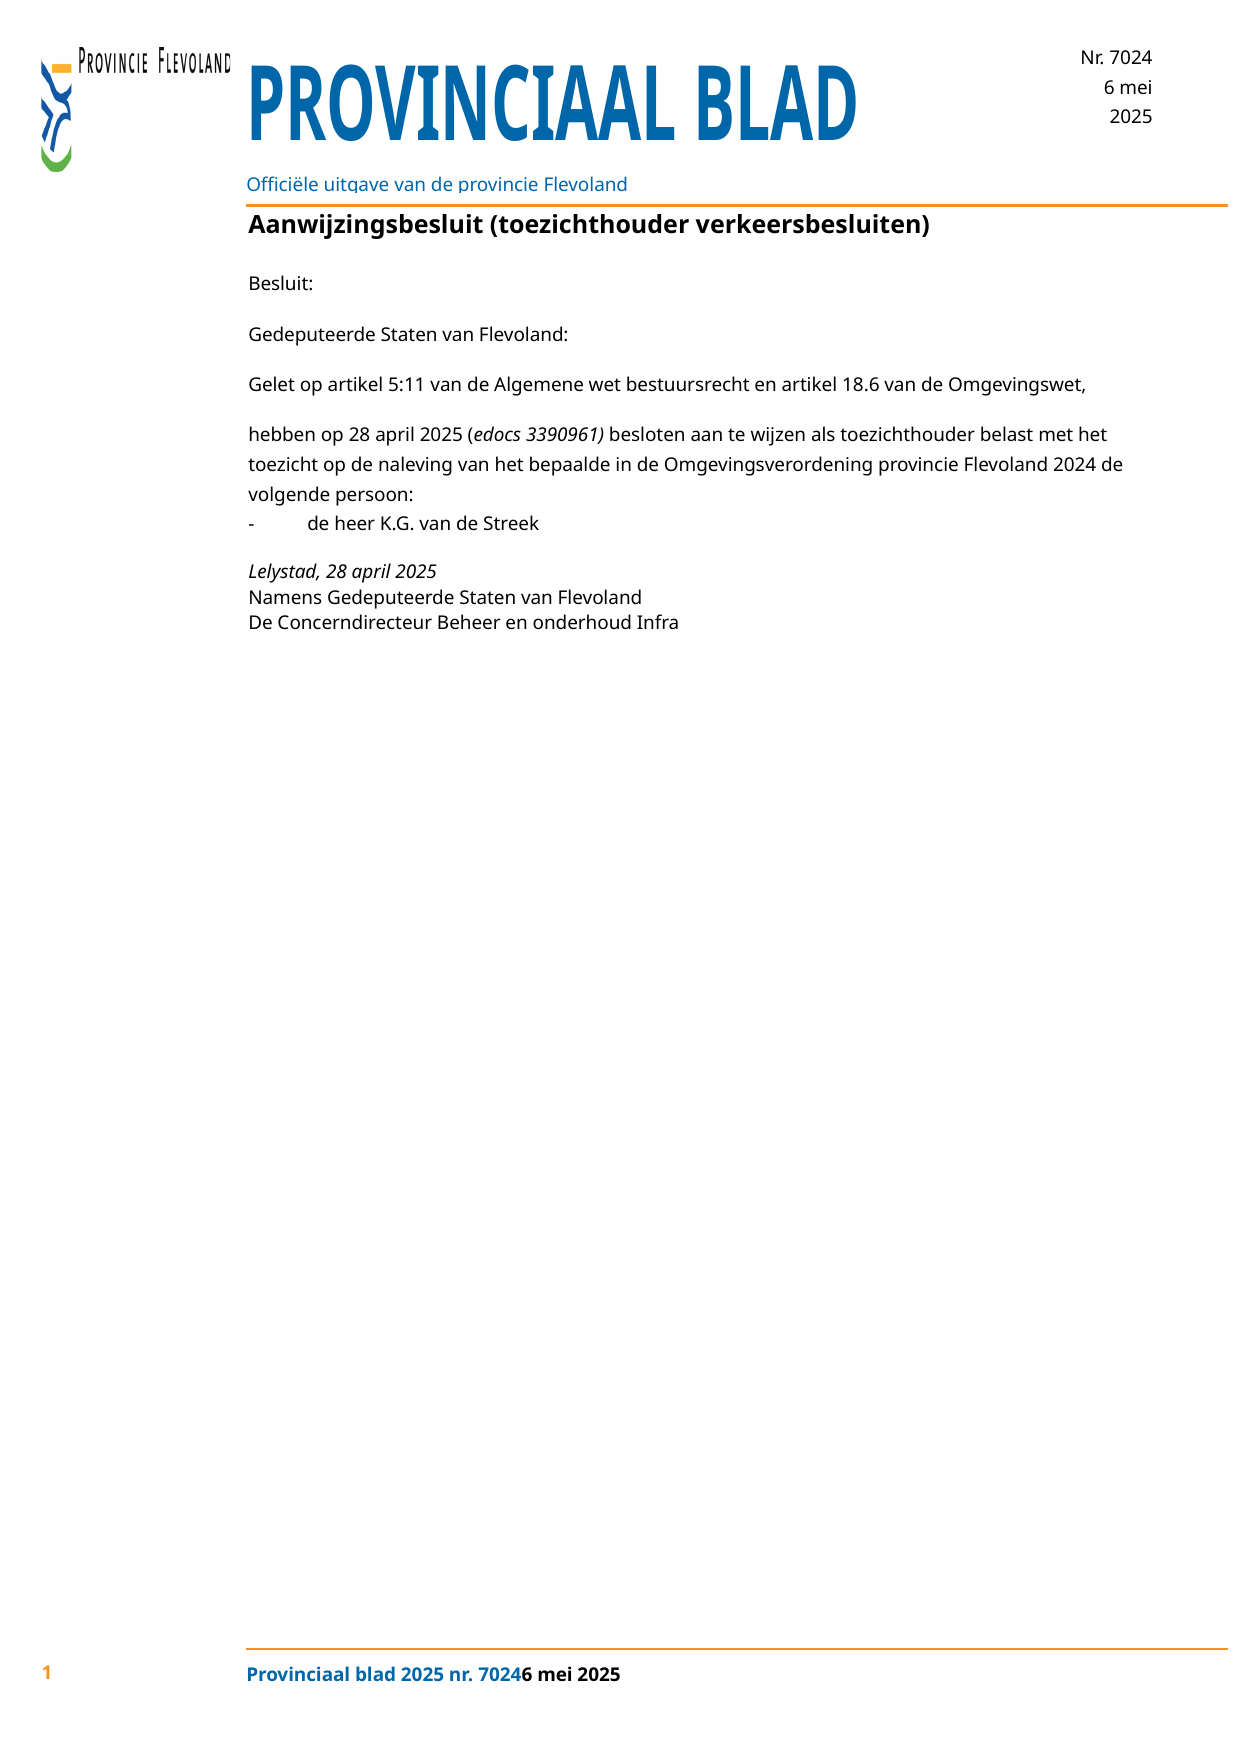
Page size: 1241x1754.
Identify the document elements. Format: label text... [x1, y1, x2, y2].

text Besluit: [248, 270, 1152, 296]
text Gelet op artikel 5:11 van de Algemene wet bestuursrecht en artikel 18.6 van de Omgevingswet, [248, 371, 1152, 397]
text Gedeputeerde Staten van Flevoland: [248, 321, 1152, 346]
list de heer K.G. van de Streek [248, 510, 1152, 536]
text hebben op 28 april 2025 (edocs 3390961) besloten aan te wijzen als toezichthouder belast met het toezicht op de naleving van het bepaalde in de Omgevingsverordening provincie Flevoland 2024 de volgende persoon: [248, 422, 1152, 506]
text Lelystad, 28 april 2025 [248, 558, 1152, 584]
picture [41, 47, 231, 172]
text De Concerndirecteur Beheer en onderhoud Infra [248, 609, 1152, 635]
text Namens Gedeputeerde Staten van Flevoland [248, 584, 1152, 609]
text Aanwijzingsbesluit (toezichthouder verkeersbesluiten) [248, 207, 1152, 241]
